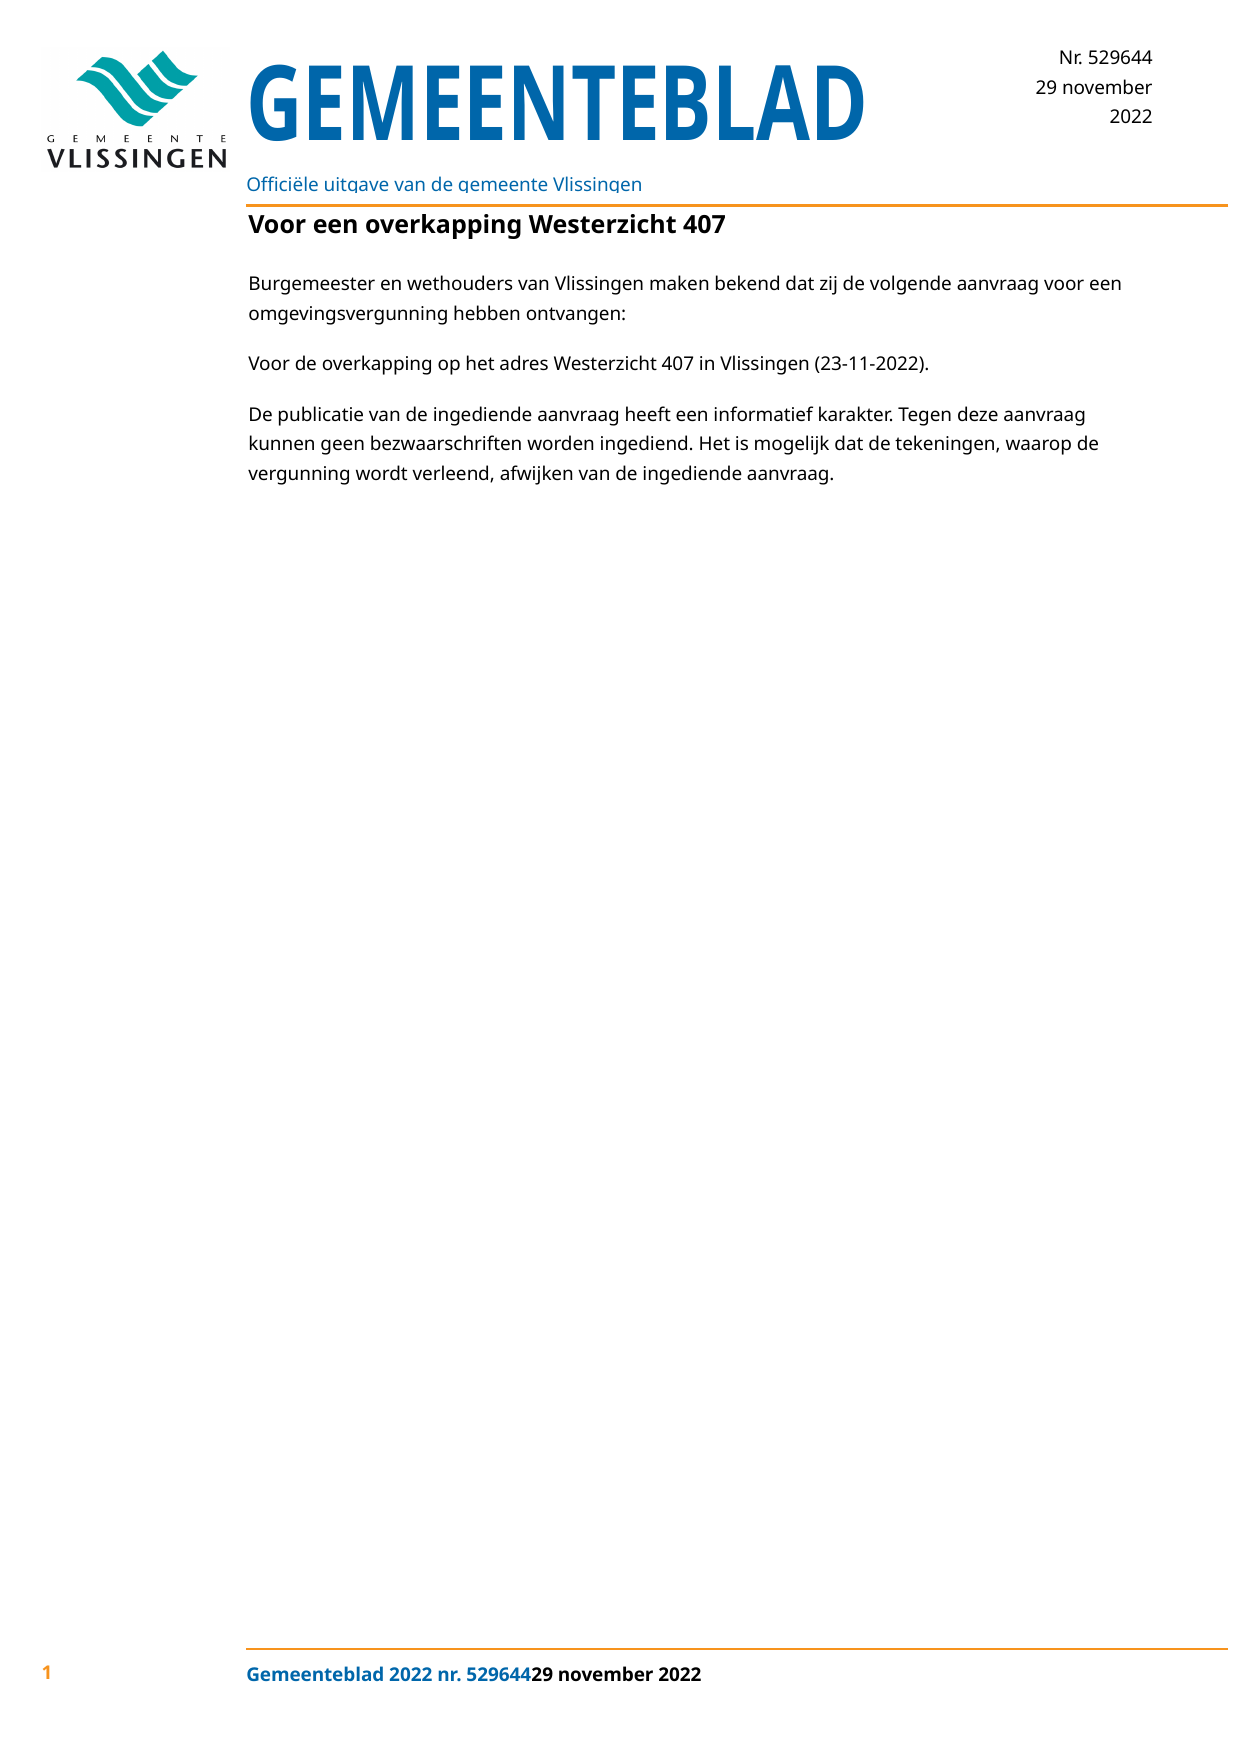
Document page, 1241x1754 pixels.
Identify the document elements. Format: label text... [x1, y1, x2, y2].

text Burgemeester en wethouders van Vlissingen maken bekend dat zij de volgende aanvraag voor een omgevingsvergunning hebben ontvangen: [248, 270, 1152, 326]
text Voor een overkapping Westerzicht 407 [248, 207, 1152, 241]
text De publicatie van de ingediende aanvraag heeft een informatief karakter. Tegen deze aanvraag kunnen geen bezwaarschriften worden ingediend. Het is mogelijk dat de tekeningen, waarop de vergunning wordt verleend, afwijken van de ingediende aanvraag. [248, 401, 1152, 486]
text Voor de overkapping op het adres Westerzicht 407 in Vlissingen (23-11-2022). [248, 350, 1152, 376]
picture [41, 47, 231, 172]
